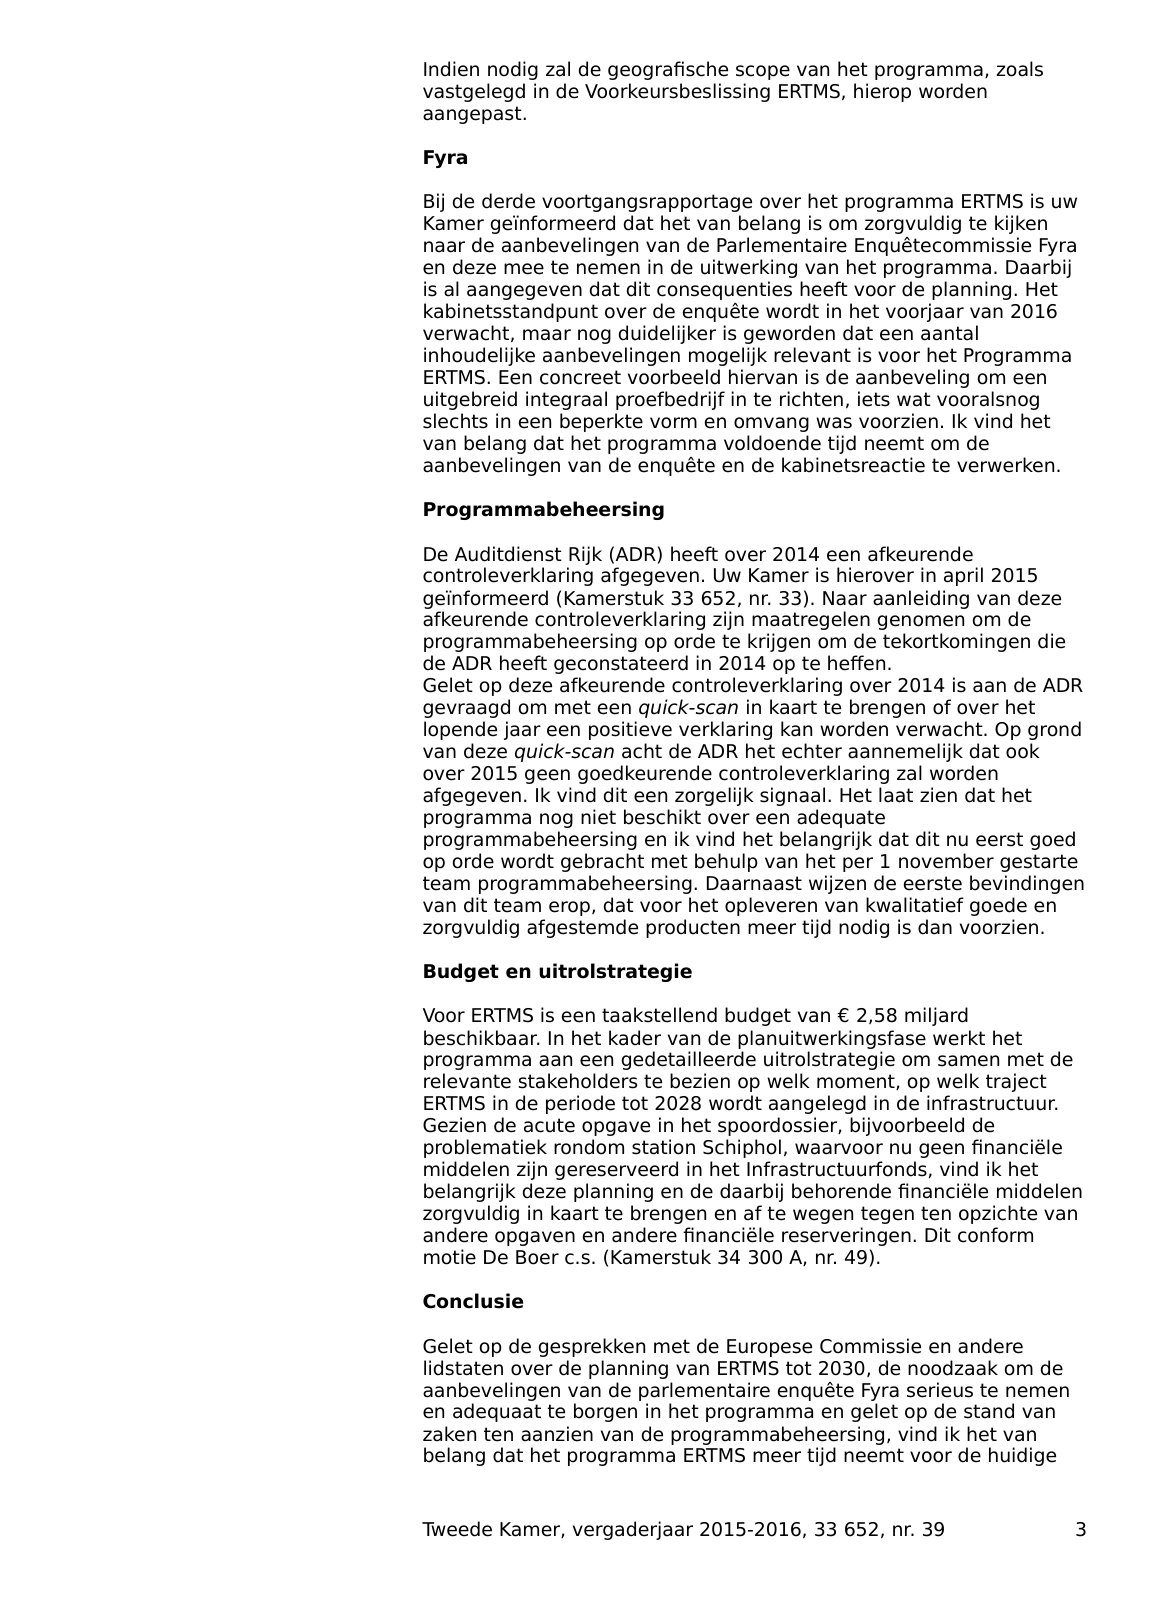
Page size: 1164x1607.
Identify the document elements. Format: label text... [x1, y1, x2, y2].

subtitle Conclusie [422, 1291, 1087, 1313]
text De Auditdienst Rijk (ADR) heeft over 2014 een afkeurende controleverklaring afgegeven. Uw Kamer is hierover in april 2015 geïnformeerd (Kamerstuk 33 652, nr. 33). Naar aanleiding van deze afkeurende controleverklaring zijn maatregelen genomen om de programmabeheersing op orde te krijgen om de tekortkomingen die de ADR heeft geconstateerd in 2014 op te heffen. [422, 543, 1087, 675]
text Gelet op de gesprekken met de Europese Commissie en andere lidstaten over de planning van ERTMS tot 2030, de noodzaak om de aanbevelingen van de parlementaire enquête Fyra serieus te nemen en adequaat te borgen in het programma en gelet op de stand van zaken ten aanzien van de programmabeheersing, vind ik het van belang dat het programma ERTMS meer tijd neemt voor de huidige [422, 1336, 1087, 1467]
subtitle Programmabeheersing [422, 499, 1087, 521]
text Bij de derde voortgangsrapportage over het programma ERTMS is uw Kamer geïnformeerd dat het van belang is om zorgvuldig te kijken naar de aanbevelingen van de Parlementaire Enquêtecommissie Fyra en deze mee te nemen in de uitwerking van het programma. Daarbij is al aangegeven dat dit consequenties heeft voor de planning. Het kabinetsstandpunt over de enquête wordt in het voorjaar van 2016 verwacht, maar nog duidelijker is geworden dat een aantal inhoudelijke aanbevelingen mogelijk relevant is voor het Programma ERTMS. Een concreet voorbeeld hiervan is de aanbeveling om een uitgebreid integraal proefbedrijf in te richten, iets wat vooralsnog slechts in een beperkte vorm en omvang was voorzien. Ik vind het van belang dat het programma voldoende tijd neemt om de aanbevelingen van de enquête en de kabinetsreactie te verwerken. [422, 191, 1087, 477]
subtitle Budget en uitrolstrategie [422, 961, 1087, 983]
text Indien nodig zal de geografische scope van het programma, zoals vastgelegd in de Voorkeursbeslissing ERTMS, hierop worden aangepast. [422, 59, 1087, 125]
subtitle Fyra [422, 147, 1087, 169]
text Gelet op deze afkeurende controleverklaring over 2014 is aan de ADR gevraagd om met een quick-scan in kaart te brengen of over het lopende jaar een positieve verklaring kan worden verwacht. Op grond van deze quick-scan acht de ADR het echter aannemelijk dat ook over 2015 geen goedkeurende controleverklaring zal worden afgegeven. Ik vind dit een zorgelijk signaal. Het laat zien dat het programma nog niet beschikt over een adequate programmabeheersing en ik vind het belangrijk dat dit nu eerst goed op orde wordt gebracht met behulp van het per 1 november gestarte team programmabeheersing. Daarnaast wijzen de eerste bevindingen van dit team erop, dat voor het opleveren van kwalitatief goede en zorgvuldig afgestemde producten meer tijd nodig is dan voorzien. [422, 675, 1087, 939]
text Voor ERTMS is een taakstellend budget van € 2,58 miljard beschikbaar. In het kader van de planuitwerkingsfase werkt het programma aan een gedetailleerde uitrolstrategie om samen met de relevante stakeholders te bezien op welk moment, op welk traject ERTMS in de periode tot 2028 wordt aangelegd in de infrastructuur. Gezien de acute opgave in het spoordossier, bijvoorbeeld de problematiek rondom station Schiphol, waarvoor nu geen financiële middelen zijn gereserveerd in het Infrastructuurfonds, vind ik het belangrijk deze planning en de daarbij behorende financiële middelen zorgvuldig in kaart te brengen en af te wegen tegen ten opzichte van andere opgaven en andere financiële reserveringen. Dit conform motie De Boer c.s. (Kamerstuk 34 300 A, nr. 49). [422, 1005, 1087, 1269]
